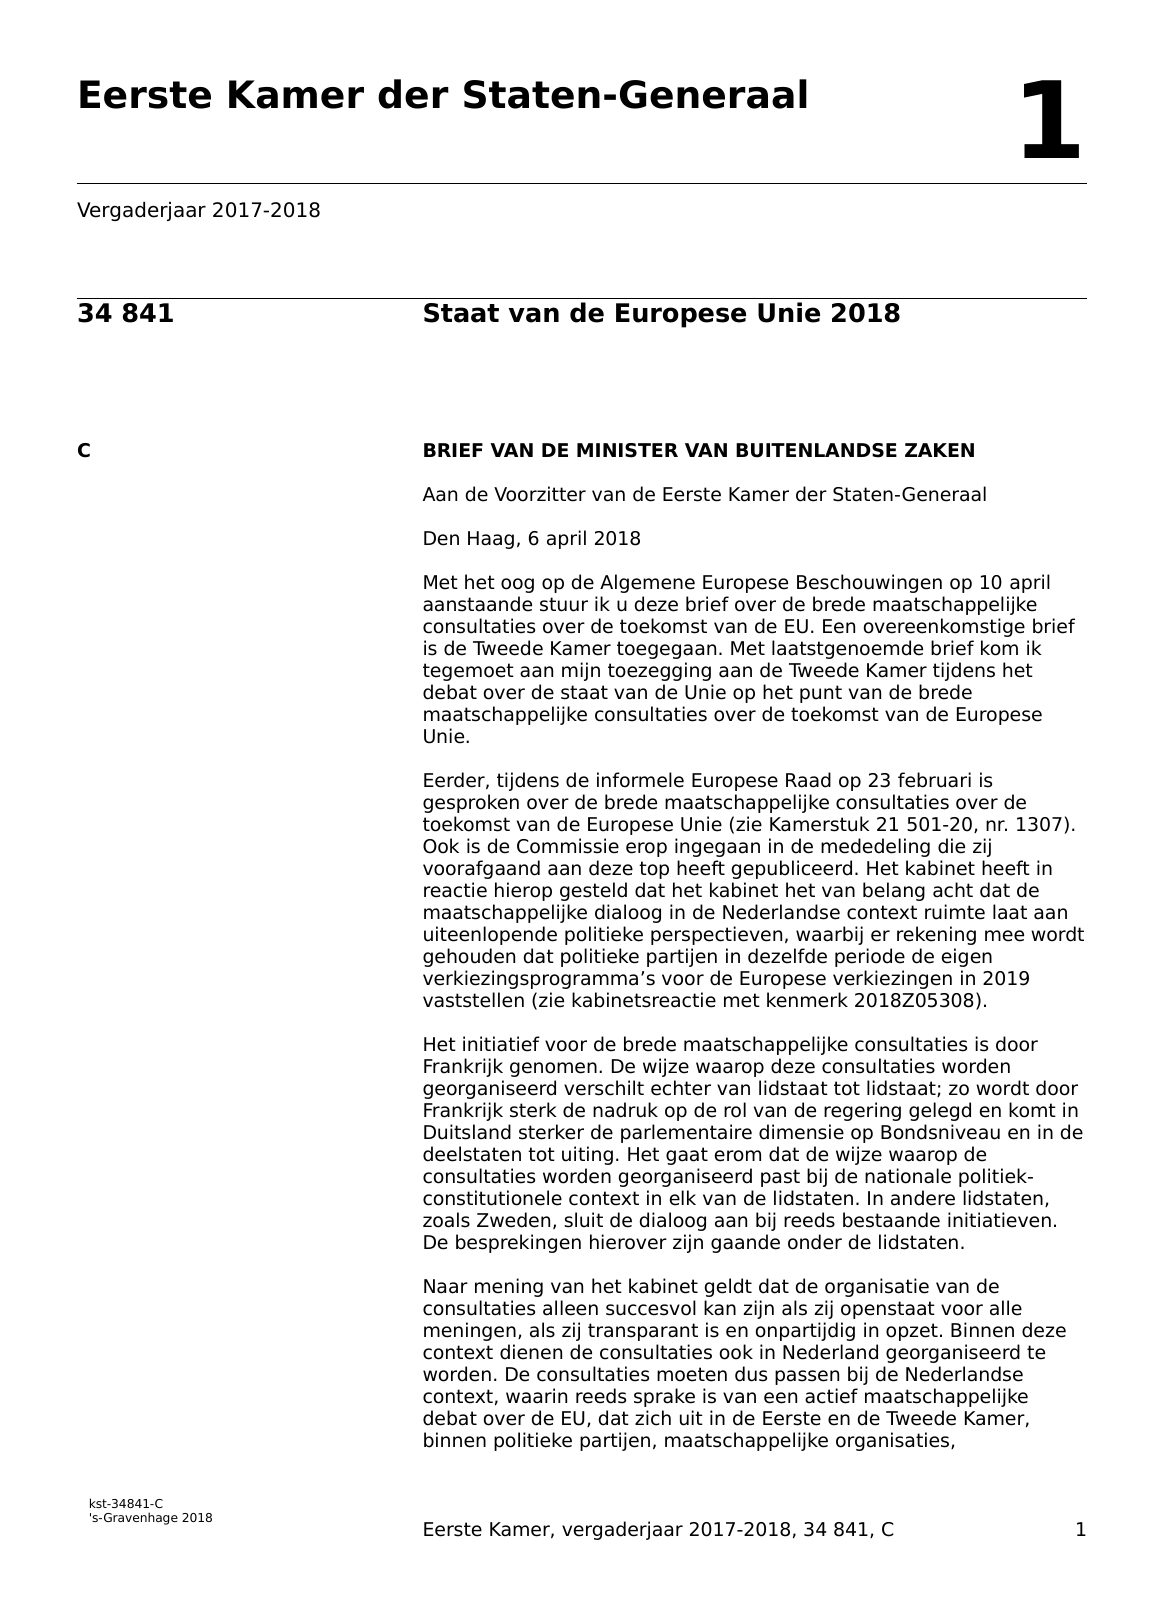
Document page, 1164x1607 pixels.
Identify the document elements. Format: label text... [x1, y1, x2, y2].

table_cell Vergaderjaar 2017-2018 [77, 184, 1087, 298]
text kst-34841-C [88, 1497, 323, 1511]
table_header Eerste Kamer der Staten-Generaal [77, 59, 886, 183]
subtitle 34 841 Staat van de Europese Unie 2018 [77, 299, 1087, 329]
text Den Haag, 6 april 2018 [422, 528, 1087, 550]
text Naar mening van het kabinet geldt dat de organisatie van de consultaties alleen succesvol kan zijn als zij openstaat voor alle meningen, als zij transparant is en onpartijdig in opzet. Binnen deze context dienen de consultaties ook in Nederland georganiseerd te worden. De consultaties moeten dus passen bij de Nederlandse context, waarin reeds sprake is van een actief maatschappelijke debat over de EU, dat zich uit in de Eerste en de Tweede Kamer, binnen politieke partijen, maatschappelijke organisaties, [422, 1276, 1087, 1452]
text Eerder, tijdens de informele Europese Raad op 23 februari is gesproken over de brede maatschappelijke consultaties over de toekomst van de Europese Unie (zie Kamerstuk 21 501-20, nr. 1307). Ook is de Commissie erop ingegaan in de mededeling die zij voorafgaand aan deze top heeft gepubliceerd. Het kabinet heeft in reactie hierop gesteld dat het kabinet het van belang acht dat de maatschappelijke dialoog in de Nederlandse context ruimte laat aan uiteenlopende politieke perspectieven, waarbij er rekening mee wordt gehouden dat politieke partijen in dezelfde periode de eigen verkiezingsprogramma’s voor de Europese verkiezingen in 2019 vaststellen (zie kabinetsreactie met kenmerk 2018Z05308). [422, 770, 1087, 1012]
text 's-Gravenhage 2018 [88, 1511, 323, 1525]
subtitle C BRIEF VAN DE MINISTER VAN BUITENLANDSE ZAKEN [77, 440, 1087, 462]
text Het initiatief voor de brede maatschappelijke consultaties is door Frankrijk genomen. De wijze waarop deze consultaties worden georganiseerd verschilt echter van lidstaat tot lidstaat; zo wordt door Frankrijk sterk de nadruk op de rol van de regering gelegd en komt in Duitsland sterker de parlementaire dimensie op Bondsniveau en in de deelstaten tot uiting. Het gaat erom dat de wijze waarop de consultaties worden georganiseerd past bij de nationale politiek-constitutionele context in elk van de lidstaten. In andere lidstaten, zoals Zweden, sluit de dialoog aan bij reeds bestaande initiatieven. De besprekingen hierover zijn gaande onder de lidstaten. [422, 1034, 1087, 1254]
text Aan de Voorzitter van de Eerste Kamer der Staten-Generaal [422, 484, 1087, 506]
text Met het oog op de Algemene Europese Beschouwingen op 10 april aanstaande stuur ik u deze brief over de brede maatschappelijke consultaties over de toekomst van de EU. Een overeenkomstige brief is de Tweede Kamer toegegaan. Met laatstgenoemde brief kom ik tegemoet aan mijn toezegging aan de Tweede Kamer tijdens het debat over de staat van de Unie op het punt van de brede maatschappelijke consultaties over de toekomst van de Europese Unie. [422, 572, 1087, 748]
table_header 1 [886, 59, 1087, 183]
